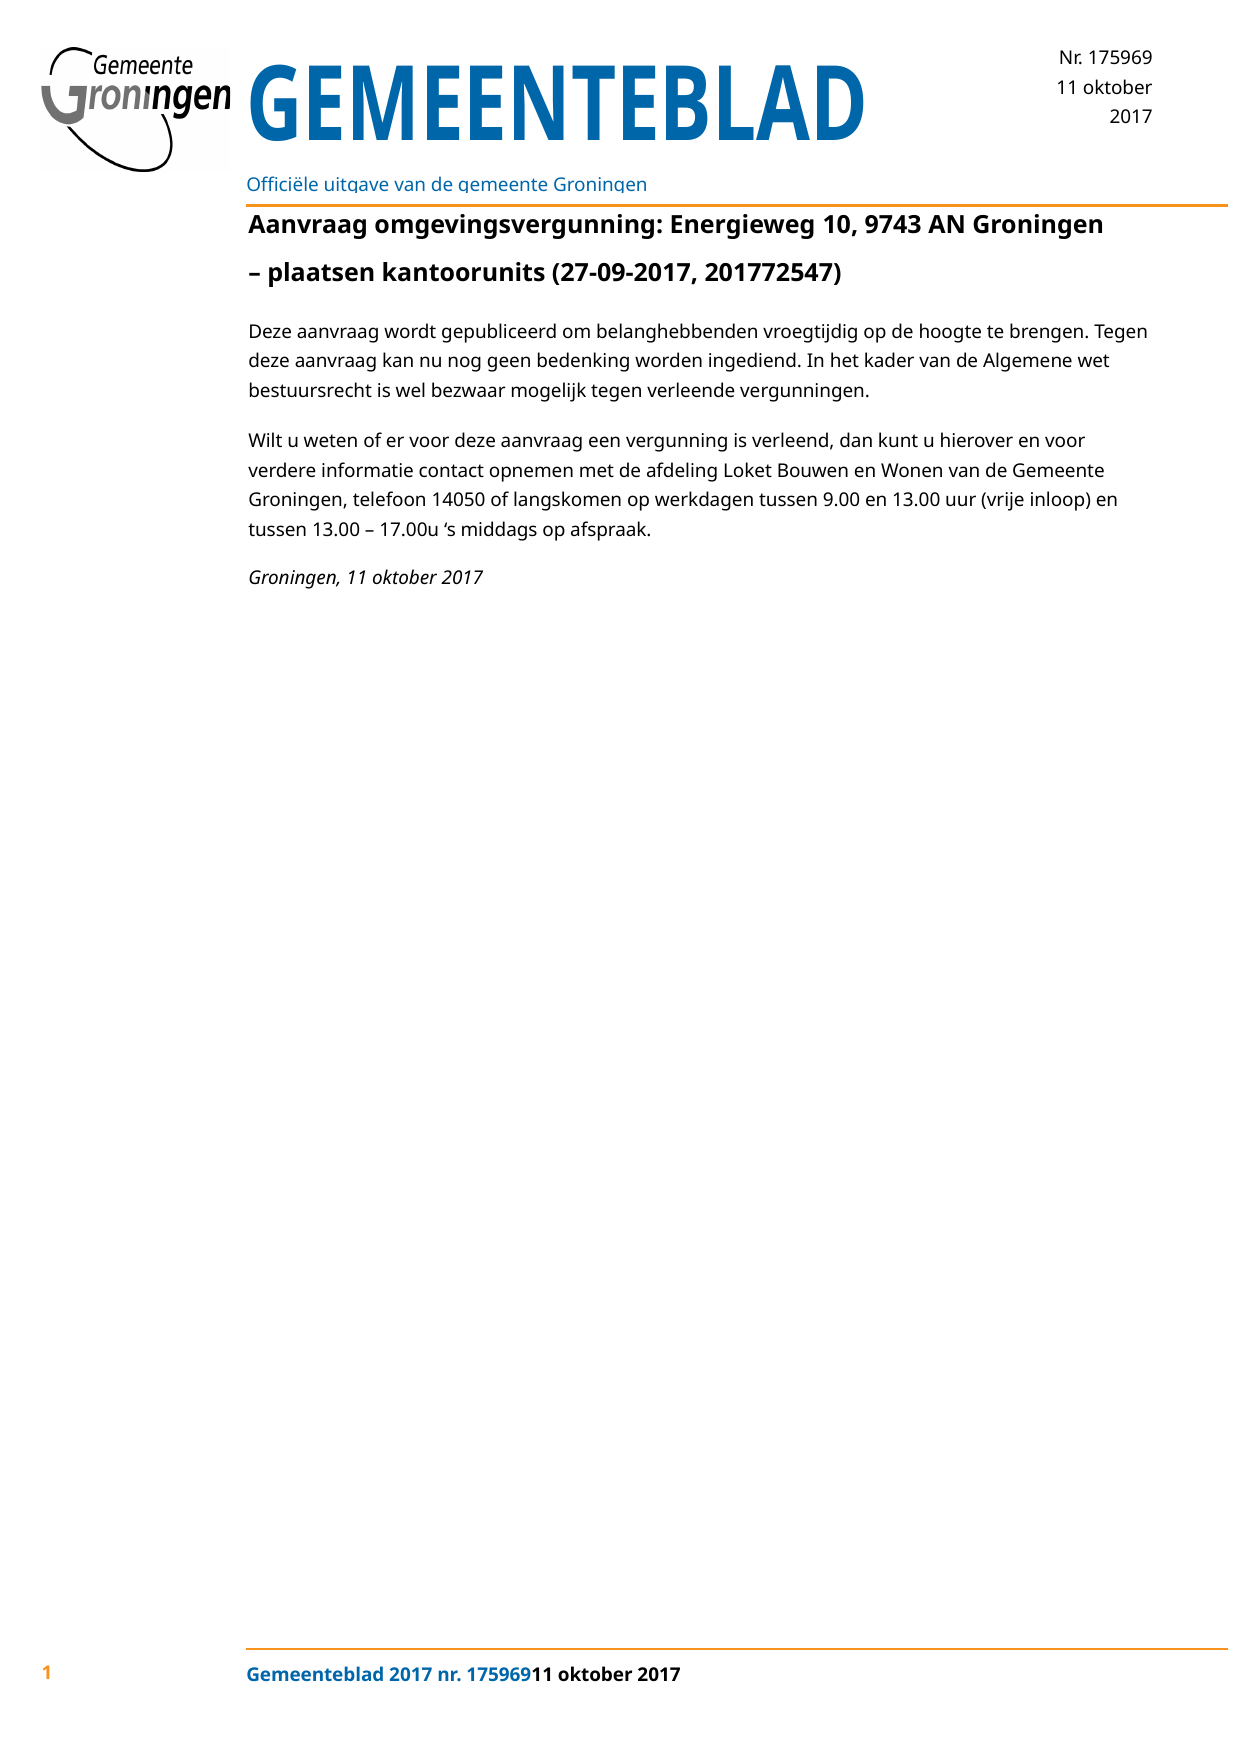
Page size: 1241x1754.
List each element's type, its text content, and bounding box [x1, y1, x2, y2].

text Groningen, 11 oktober 2017 [248, 564, 1152, 590]
text Aanvraag omgevingsvergunning: Energieweg 10, 9743 AN Groningen – plaatsen kantoorunits (27-09-2017, 201772547) [248, 207, 1152, 288]
picture [41, 47, 231, 172]
text Wilt u weten of er voor deze aanvraag een vergunning is verleend, dan kunt u hierover en voor verdere informatie contact opnemen met de afdeling Loket Bouwen en Wonen van de Gemeente Groningen, telefoon 14050 of langskomen op werkdagen tussen 9.00 en 13.00 uur (vrije inloop) en tussen 13.00 – 17.00u ‘s middags op afspraak. [248, 427, 1152, 542]
text Deze aanvraag wordt gepubliceerd om belanghebbenden vroegtijdig op de hoogte te brengen. Tegen deze aanvraag kan nu nog geen bedenking worden ingediend. In het kader van de Algemene wet bestuursrecht is wel bezwaar mogelijk tegen verleende vergunningen. [248, 318, 1152, 403]
